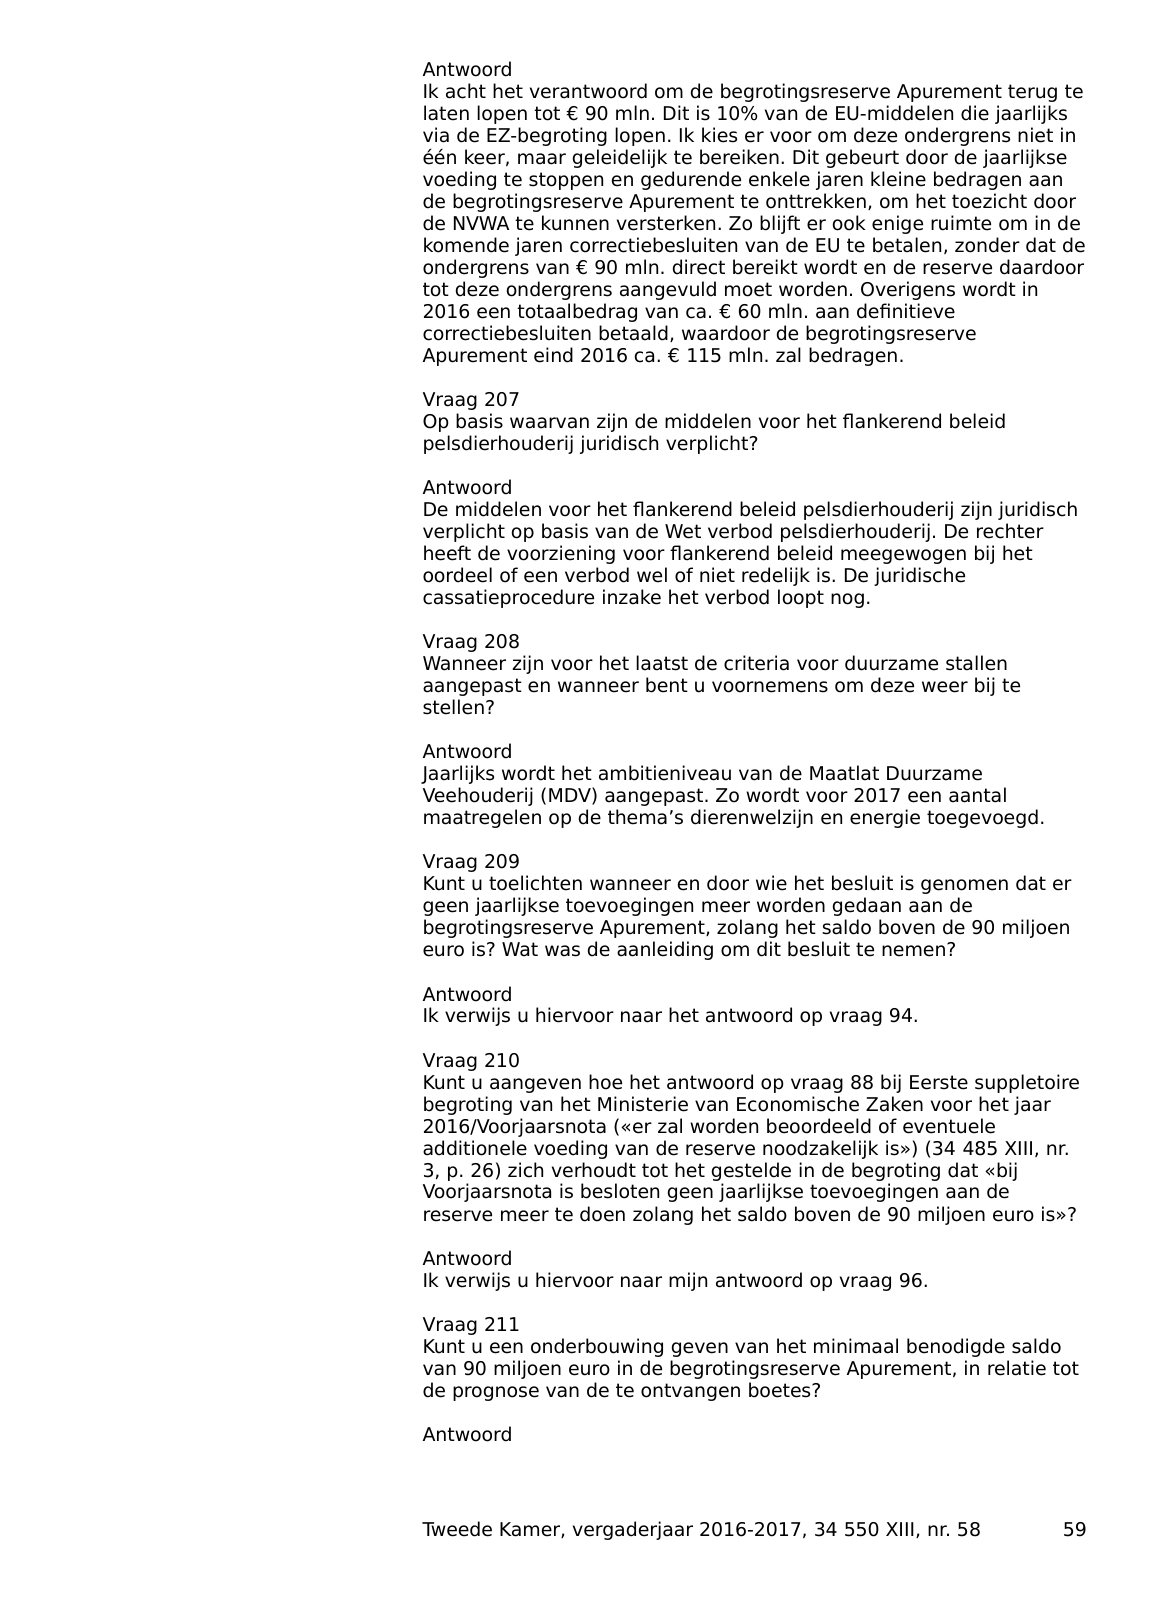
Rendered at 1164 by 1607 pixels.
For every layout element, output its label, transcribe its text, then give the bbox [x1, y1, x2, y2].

text Vraag 207 [422, 389, 1087, 411]
text Ik verwijs u hiervoor naar het antwoord op vraag 94. [422, 1005, 1087, 1027]
text Antwoord [422, 1424, 1087, 1446]
text Kunt u een onderbouwing geven van het minimaal benodigde saldo van 90 miljoen euro in de begrotingsreserve Apurement, in relatie tot de prognose van de te ontvangen boetes? [422, 1336, 1087, 1402]
text Kunt u aangeven hoe het antwoord op vraag 88 bij Eerste suppletoire begroting van het Ministerie van Economische Zaken voor het jaar 2016/Voorjaarsnota («er zal worden beoordeeld of eventuele additionele voeding van de reserve noodzakelijk is») (34 485 XIII, nr. 3, p. 26) zich verhoudt tot het gestelde in de begroting dat «bij Voorjaarsnota is besloten geen jaarlijkse toevoegingen aan de reserve meer te doen zolang het saldo boven de 90 miljoen euro is»? [422, 1072, 1087, 1225]
text Ik acht het verantwoord om de begrotingsreserve Apurement terug te laten lopen tot € 90 mln. Dit is 10% van de EU-middelen die jaarlijks via de EZ-begroting lopen. Ik kies er voor om deze ondergrens niet in één keer, maar geleidelijk te bereiken. Dit gebeurt door de jaarlijkse voeding te stoppen en gedurende enkele jaren kleine bedragen aan de begrotingsreserve Apurement te onttrekken, om het toezicht door de NVWA te kunnen versterken. Zo blijft er ook enige ruimte om in de komende jaren correctiebesluiten van de EU te betalen, zonder dat de ondergrens van € 90 mln. direct bereikt wordt en de reserve daardoor tot deze ondergrens aangevuld moet worden. Overigens wordt in 2016 een totaalbedrag van ca. € 60 mln. aan definitieve correctiebesluiten betaald, waardoor de begrotingsreserve Apurement eind 2016 ca. € 115 mln. zal bedragen. [422, 81, 1087, 367]
text Antwoord [422, 1248, 1087, 1269]
text Antwoord [422, 983, 1087, 1005]
text Op basis waarvan zijn de middelen voor het flankerend beleid pelsdierhouderij juridisch verplicht? [422, 411, 1087, 455]
text Vraag 208 [422, 631, 1087, 653]
text Vraag 211 [422, 1314, 1087, 1336]
text Wanneer zijn voor het laatst de criteria voor duurzame stallen aangepast en wanneer bent u voornemens om deze weer bij te stellen? [422, 653, 1087, 719]
text Antwoord [422, 741, 1087, 763]
text Kunt u toelichten wanneer en door wie het besluit is genomen dat er geen jaarlijkse toevoegingen meer worden gedaan aan de begrotingsreserve Apurement, zolang het saldo boven de 90 miljoen euro is? Wat was de aanleiding om dit besluit te nemen? [422, 873, 1087, 961]
text Vraag 209 [422, 851, 1087, 873]
text Antwoord [422, 59, 1087, 81]
text Ik verwijs u hiervoor naar mijn antwoord op vraag 96. [422, 1269, 1087, 1292]
text Vraag 210 [422, 1049, 1087, 1072]
text De middelen voor het flankerend beleid pelsdierhouderij zijn juridisch verplicht op basis van de Wet verbod pelsdierhouderij. De rechter heeft de voorziening voor flankerend beleid meegewogen bij het oordeel of een verbod wel of niet redelijk is. De juridische cassatieprocedure inzake het verbod loopt nog. [422, 499, 1087, 609]
text Jaarlijks wordt het ambitieniveau van de Maatlat Duurzame Veehouderij (MDV) aangepast. Zo wordt voor 2017 een aantal maatregelen op de thema’s dierenwelzijn en energie toegevoegd. [422, 763, 1087, 829]
text Antwoord [422, 477, 1087, 499]
